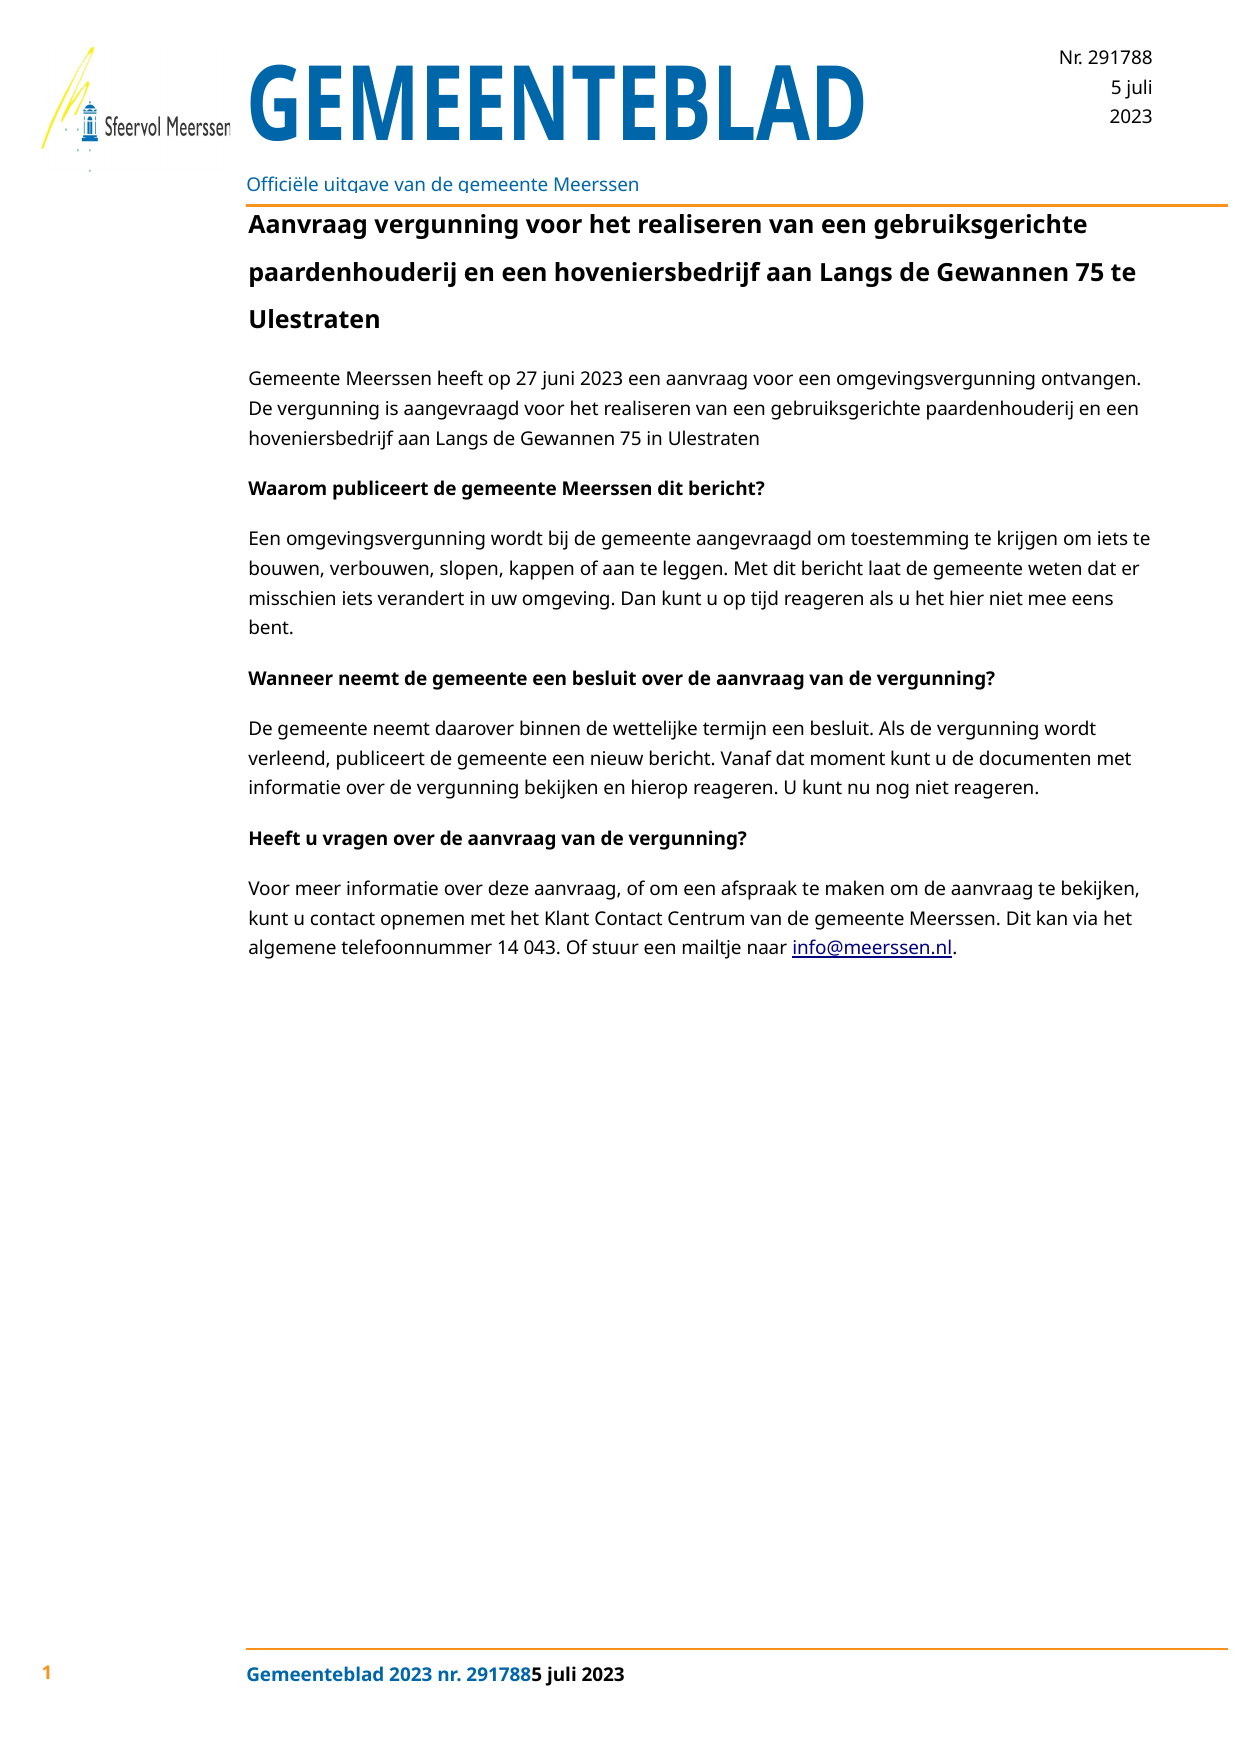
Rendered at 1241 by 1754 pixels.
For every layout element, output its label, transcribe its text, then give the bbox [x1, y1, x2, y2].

text Gemeente Meerssen heeft op 27 juni 2023 een aanvraag voor een omgevingsvergunning ontvangen. De vergunning is aangevraagd voor het realiseren van een gebruiksgerichte paardenhouderij en een hoveniersbedrijf aan Langs de Gewannen 75 in Ulestraten [248, 366, 1152, 450]
text Wanneer neemt de gemeente een besluit over de aanvraag van de vergunning? [248, 665, 1152, 690]
text Aanvraag vergunning voor het realiseren van een gebruiksgerichte paardenhouderij en een hoveniersbedrijf aan Langs de Gewannen 75 te Ulestraten [248, 207, 1152, 336]
picture [41, 47, 231, 172]
text Waarom publiceert de gemeente Meerssen dit bericht? [248, 475, 1152, 501]
text Heeft u vragen over de aanvraag van de vergunning? [248, 825, 1152, 850]
text Voor meer informatie over deze aanvraag, of om een afspraak te maken om de aanvraag te bekijken, kunt u contact opnemen met het Klant Contact Centrum van de gemeente Meerssen. Dit kan via het algemene telefoonnummer 14 043. Of stuur een mailtje naar info@meerssen.nl. [248, 875, 1152, 960]
text Een omgevingsvergunning wordt bij de gemeente aangevraagd om toestemming te krijgen om iets te bouwen, verbouwen, slopen, kappen of aan te leggen. Met dit bericht laat de gemeente weten dat er misschien iets verandert in uw omgeving. Dan kunt u op tijd reageren als u het hier niet mee eens bent. [248, 526, 1152, 640]
text De gemeente neemt daarover binnen de wettelijke termijn een besluit. Als de vergunning wordt verleend, publiceert de gemeente een nieuw bericht. Vanaf dat moment kunt u de documenten met informatie over de vergunning bekijken en hierop reageren. U kunt nu nog niet reageren. [248, 715, 1152, 800]
